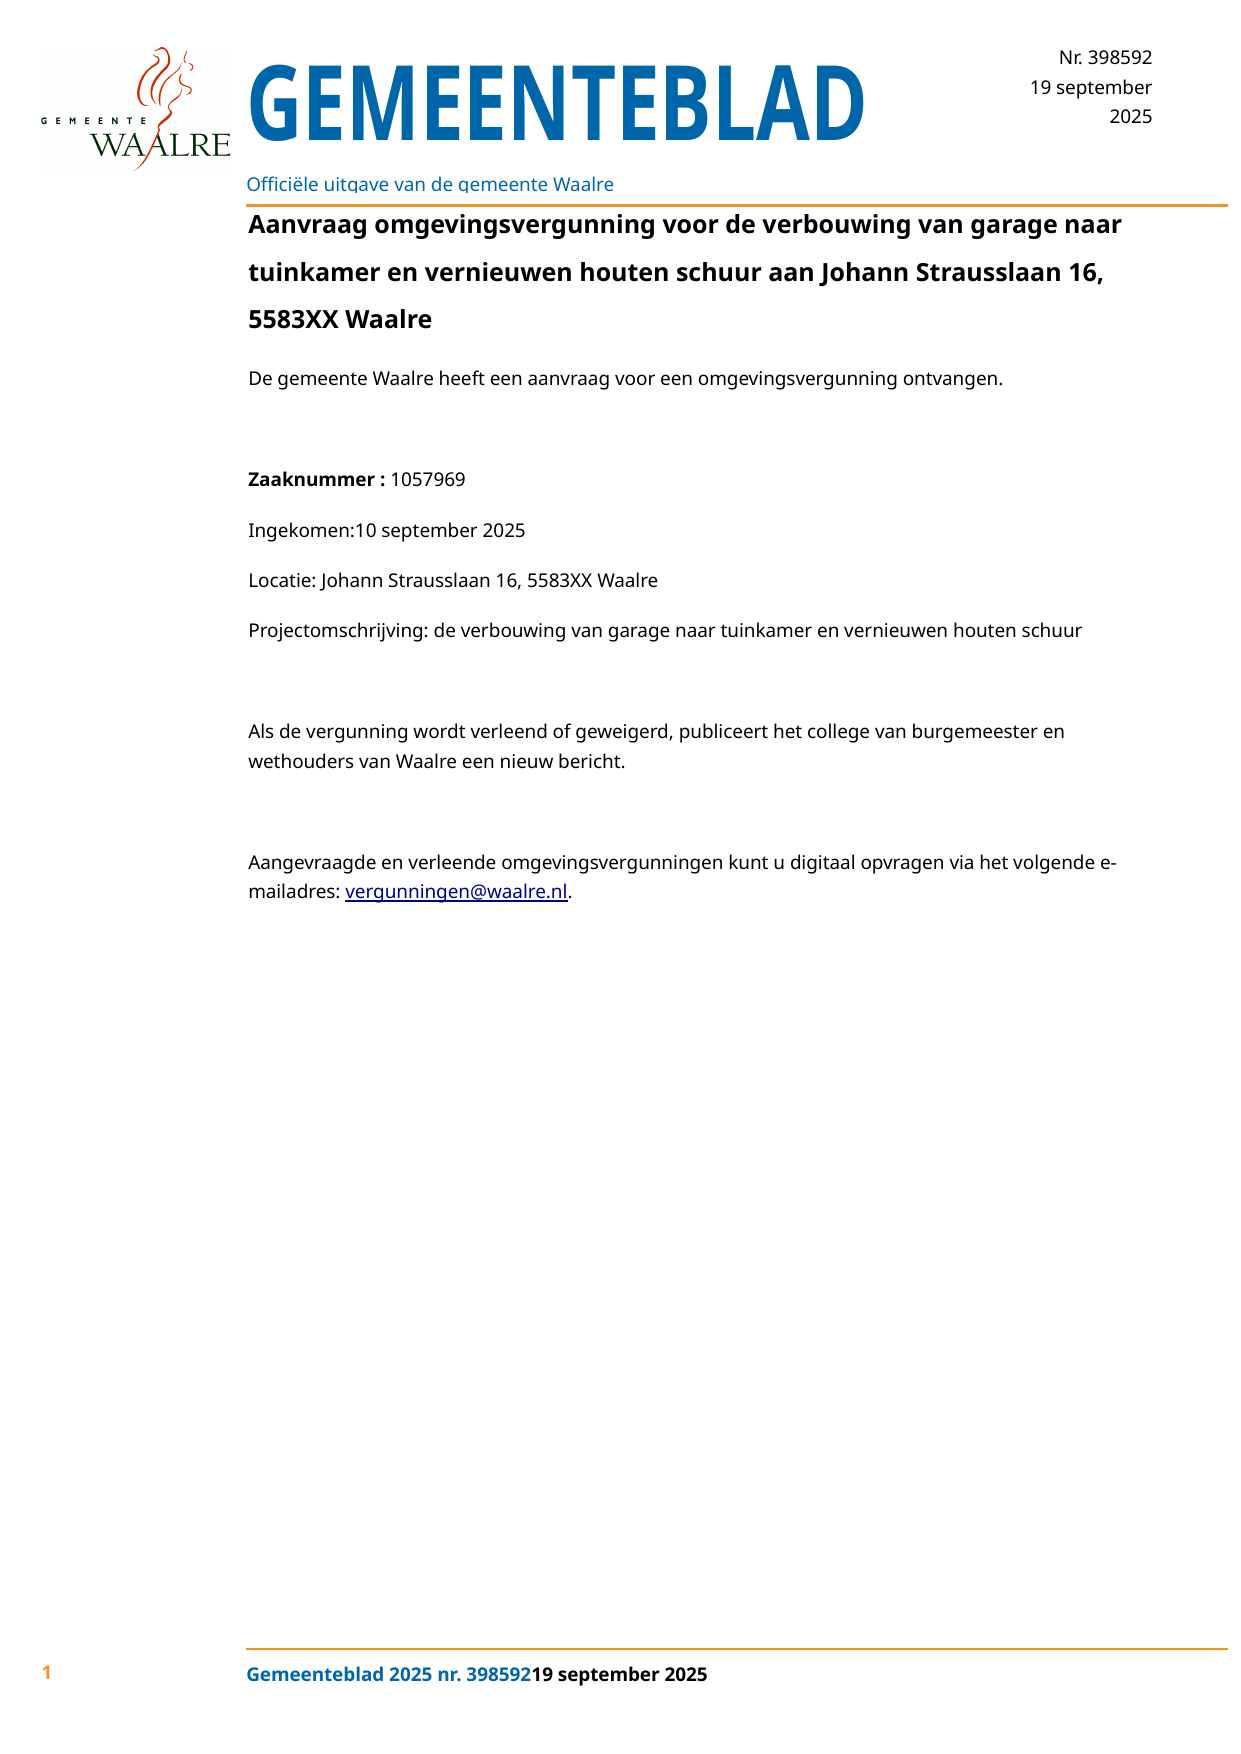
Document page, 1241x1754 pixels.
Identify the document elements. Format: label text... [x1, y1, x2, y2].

text Locatie: Johann Strausslaan 16, 5583XX Waalre [248, 567, 1152, 593]
text Als de vergunning wordt verleend of geweigerd, publiceert het college van burgemeester en wethouders van Waalre een nieuw bericht. [248, 718, 1152, 774]
picture [41, 47, 231, 172]
text Aanvraag omgevingsvergunning voor de verbouwing van garage naar tuinkamer en vernieuwen houten schuur aan Johann Strausslaan 16, 5583XX Waalre [248, 207, 1152, 336]
text Aangevraagde en verleende omgevingsvergunningen kunt u digitaal opvragen via het volgende e-mailadres: vergunningen@waalre.nl. [248, 849, 1152, 904]
text De gemeente Waalre heeft een aanvraag voor een omgevingsvergunning ontvangen. [248, 366, 1152, 391]
text Ingekomen:10 september 2025 [248, 517, 1152, 542]
text Zaaknummer : 1057969 [248, 466, 1152, 492]
text Projectomschrijving: de verbouwing van garage naar tuinkamer en vernieuwen houten schuur [248, 618, 1152, 643]
